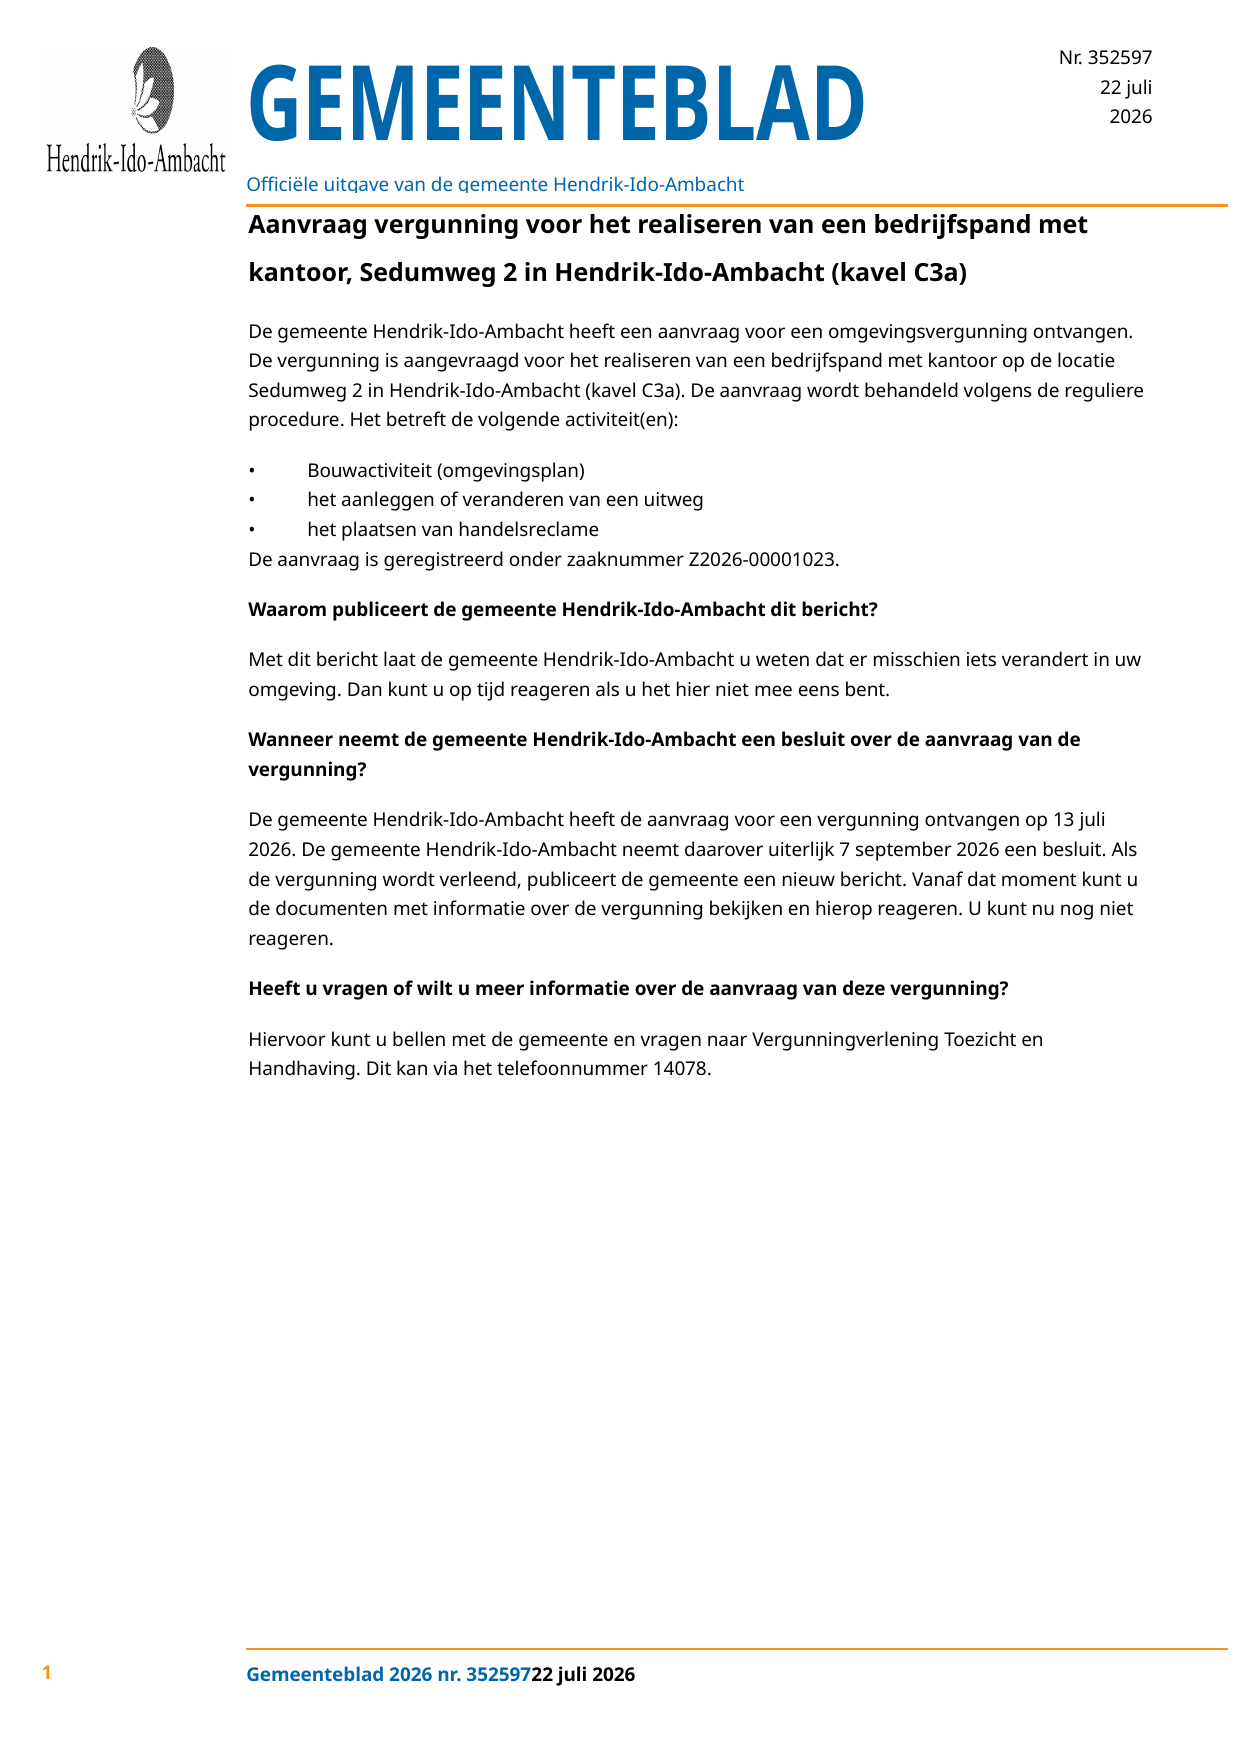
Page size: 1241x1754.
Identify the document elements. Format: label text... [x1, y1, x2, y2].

text Heeft u vragen of wilt u meer informatie over de aanvraag van deze vergunning? [248, 975, 1152, 1001]
text De gemeente Hendrik-Ido-Ambacht heeft een aanvraag voor een omgevingsvergunning ontvangen. De vergunning is aangevraagd voor het realiseren van een bedrijfspand met kantoor op de locatie Sedumweg 2 in Hendrik-Ido-Ambacht (kavel C3a). De aanvraag wordt behandeld volgens de reguliere procedure. Het betreft de volgende activiteit(en): [248, 318, 1152, 432]
text Wanneer neemt de gemeente Hendrik-Ido-Ambacht een besluit over de aanvraag van de vergunning? [248, 727, 1152, 782]
list het aanleggen of veranderen van een uitweg [248, 487, 1152, 512]
list Bouwactiviteit (omgevingsplan) [248, 457, 1152, 483]
text Met dit bericht laat de gemeente Hendrik-Ido-Ambacht u weten dat er misschien iets verandert in uw omgeving. Dan kunt u op tijd reageren als u het hier niet mee eens bent. [248, 647, 1152, 702]
list het plaatsen van handelsreclame [248, 516, 1152, 542]
text De gemeente Hendrik-Ido-Ambacht heeft de aanvraag voor een vergunning ontvangen op 13 juli 2026. De gemeente Hendrik-Ido-Ambacht neemt daarover uiterlijk 7 september 2026 een besluit. Als de vergunning wordt verleend, publiceert de gemeente een nieuw bericht. Vanaf dat moment kunt u de documenten met informatie over de vergunning bekijken en hierop reageren. U kunt nu nog niet reageren. [248, 807, 1152, 951]
text Hiervoor kunt u bellen met de gemeente en vragen naar Vergunningverlening Toezicht en Handhaving. Dit kan via het telefoonnummer 14078. [248, 1026, 1152, 1081]
text Waarom publiceert de gemeente Hendrik-Ido-Ambacht dit bericht? [248, 596, 1152, 622]
picture [41, 47, 231, 172]
text Aanvraag vergunning voor het realiseren van een bedrijfspand met kantoor, Sedumweg 2 in Hendrik-Ido-Ambacht (kavel C3a) [248, 207, 1152, 288]
text De aanvraag is geregistreerd onder zaaknummer Z2026-00001023. [248, 546, 1152, 572]
